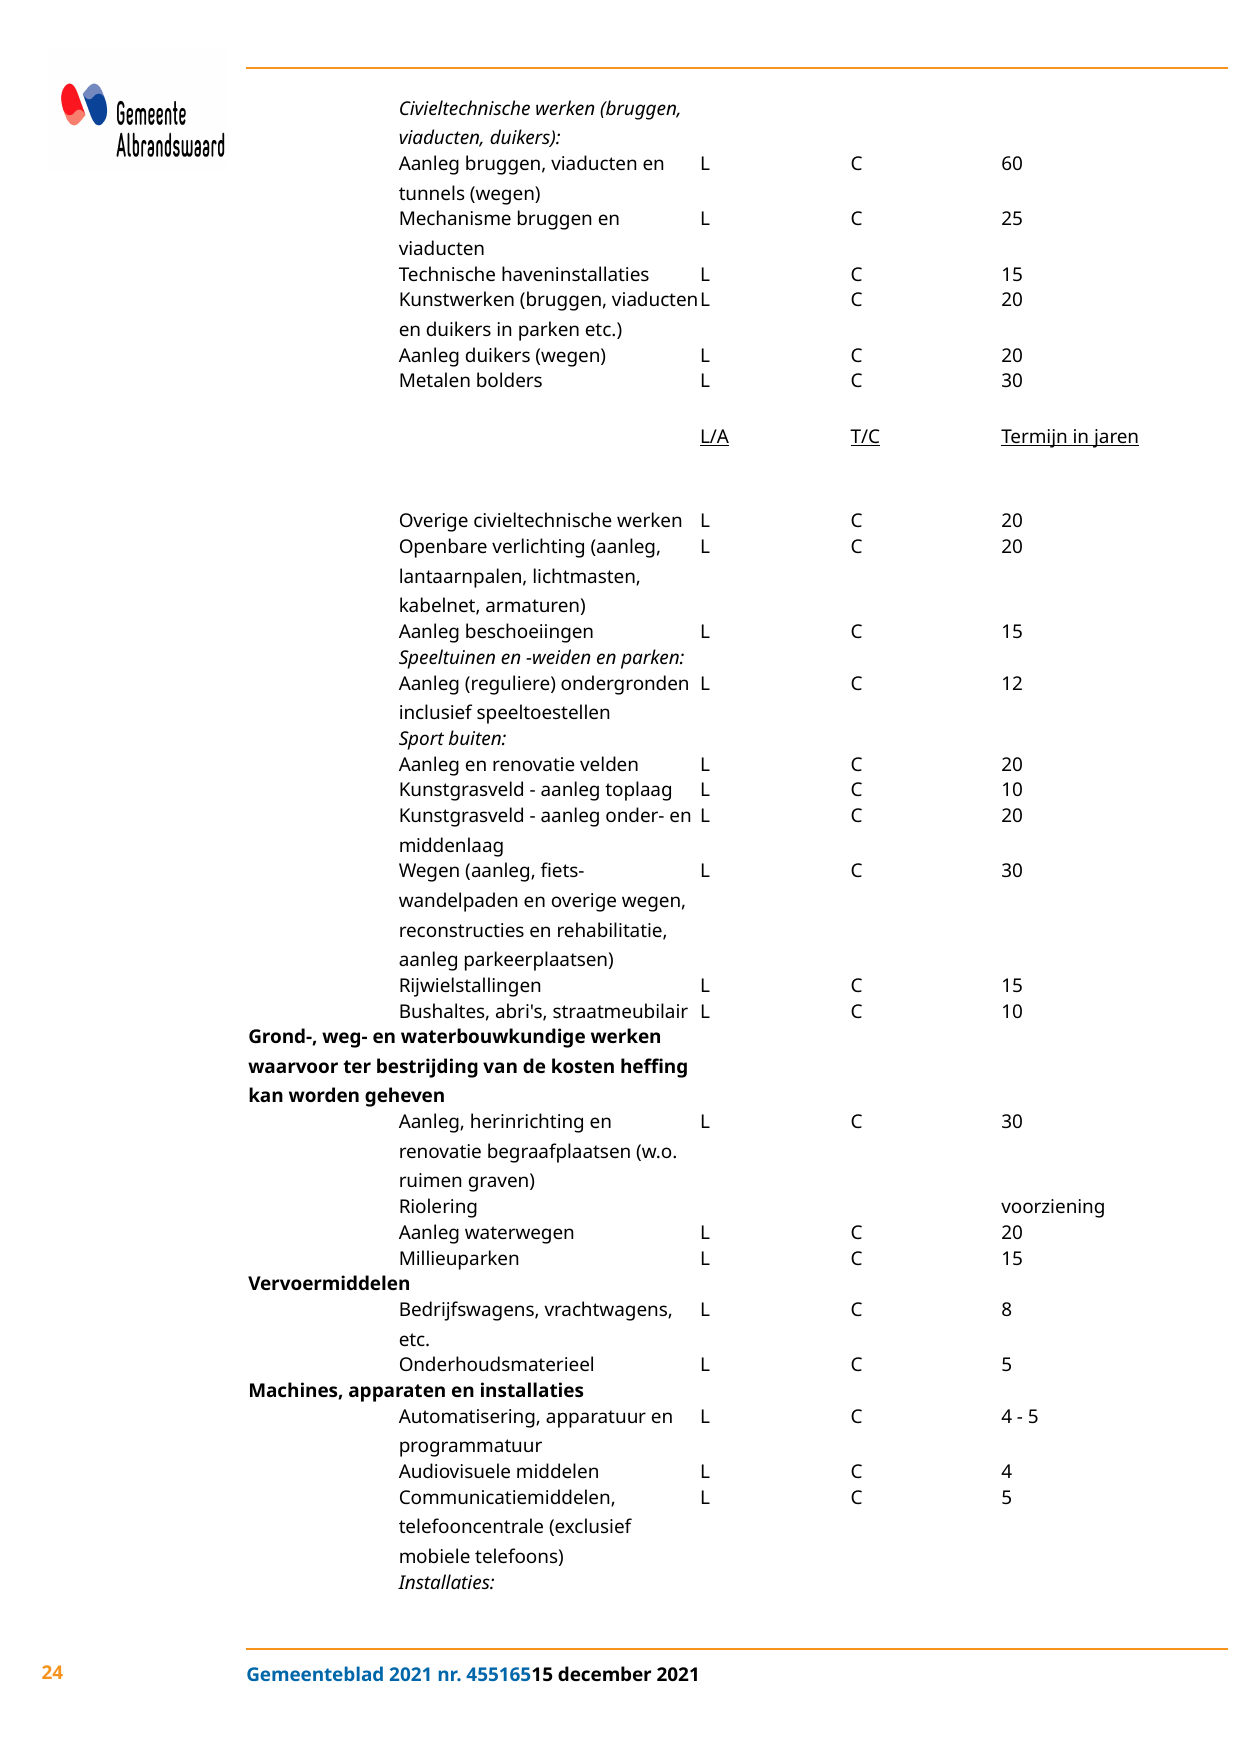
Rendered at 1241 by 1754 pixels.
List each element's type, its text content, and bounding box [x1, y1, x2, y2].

table_cell C [850, 286, 1001, 342]
table_cell 15 [1001, 261, 1152, 286]
table_cell [248, 972, 398, 998]
table_cell L [700, 1352, 850, 1377]
table_cell [700, 1569, 850, 1595]
table_cell Kunstgrasveld - aanleg onder- en middenlaag [399, 802, 700, 858]
table_cell Technische haveninstallaties [399, 261, 700, 286]
table_cell [248, 1219, 398, 1245]
table_cell Audiovisuele middelen [399, 1458, 700, 1484]
table_cell C [850, 368, 1001, 393]
table_cell [248, 802, 398, 858]
table_cell [1001, 1271, 1152, 1296]
table_cell [850, 1569, 1001, 1595]
table_cell L [700, 534, 850, 618]
table_cell C [850, 1109, 1001, 1193]
table_cell [248, 1458, 398, 1484]
table_cell Grond-, weg- en waterbouwkundige werken waarvoor ter bestrijding van de kosten heffing kan worden geheven [248, 1024, 700, 1108]
table_cell Overige civieltechnische werken [399, 508, 700, 533]
table_cell 20 [1001, 1219, 1152, 1245]
table_cell C [850, 802, 1001, 858]
table_cell [248, 998, 398, 1023]
table_cell C [850, 972, 1001, 998]
table_cell Sport buiten: [399, 725, 700, 751]
table_cell Rijwielstallingen [399, 972, 700, 998]
table_cell Bedrijfswagens, vrachtwagens, etc. [399, 1296, 700, 1352]
table_cell [248, 1484, 398, 1569]
table_cell 20 [1001, 534, 1152, 618]
table_cell Onderhoudsmaterieel [399, 1352, 700, 1377]
table_cell [248, 725, 398, 751]
table_cell 4 [1001, 1458, 1152, 1484]
table_cell [1001, 1377, 1152, 1403]
table_cell [850, 1024, 1001, 1108]
table_cell [248, 508, 398, 533]
picture [41, 47, 231, 172]
table_cell [248, 1193, 398, 1219]
table_cell 15 [1001, 1245, 1152, 1271]
table_cell [248, 751, 398, 777]
table_cell Kunstwerken (bruggen, viaducten en duikers in parken etc.) [399, 286, 700, 342]
table_cell Aanleg beschoeiingen [399, 618, 700, 644]
table_cell 15 [1001, 972, 1152, 998]
table_cell C [850, 751, 1001, 777]
table_cell [248, 286, 398, 342]
table_cell [700, 95, 850, 150]
table_cell Aanleg, herinrichting en renovatie begraafplaatsen (w.o. ruimen graven) [399, 1109, 700, 1193]
table_cell [1001, 1569, 1152, 1595]
table_cell [1001, 1024, 1152, 1108]
table_cell voorziening [1001, 1193, 1152, 1219]
table_cell Installaties: [399, 1569, 700, 1595]
table_cell [248, 777, 398, 802]
table_cell C [850, 858, 1001, 972]
table_cell L [700, 205, 850, 261]
table_cell C [850, 1484, 1001, 1569]
table_cell 5 [1001, 1352, 1152, 1377]
table_cell C [850, 670, 1001, 725]
table_cell C [850, 1403, 1001, 1458]
table_cell [248, 1296, 398, 1352]
table_cell L [700, 150, 850, 205]
table_cell L [700, 368, 850, 393]
table_cell Aanleg en renovatie velden [399, 751, 700, 777]
table_cell Aanleg bruggen, viaducten en tunnels (wegen) [399, 150, 700, 205]
table_cell 20 [1001, 286, 1152, 342]
table_cell [700, 1024, 850, 1108]
table_cell L [700, 858, 850, 972]
table_cell [700, 1193, 850, 1219]
table_cell C [850, 534, 1001, 618]
table_cell Kunstgrasveld - aanleg toplaag [399, 777, 700, 802]
table_cell 10 [1001, 777, 1152, 802]
table_cell L [700, 777, 850, 802]
table_cell C [850, 150, 1001, 205]
table_cell [850, 644, 1001, 670]
table_cell [248, 368, 398, 393]
table_cell C [850, 998, 1001, 1023]
table_cell [850, 1193, 1001, 1219]
table_cell [248, 644, 398, 670]
table_cell L [700, 1245, 850, 1271]
table_cell [248, 1245, 398, 1271]
table_cell L [700, 261, 850, 286]
table_cell Openbare verlichting (aanleg, lantaarnpalen, lichtmasten, kabelnet, armaturen) [399, 534, 700, 618]
table_cell C [850, 618, 1001, 644]
table_cell [850, 1377, 1001, 1403]
table_cell [1001, 644, 1152, 670]
table_cell L [700, 802, 850, 858]
table_cell L [700, 1403, 850, 1458]
table_cell L [700, 972, 850, 998]
table_cell 30 [1001, 858, 1152, 972]
table_cell [248, 534, 398, 618]
table_cell 5 [1001, 1484, 1152, 1569]
table_cell Aanleg duikers (wegen) [399, 342, 700, 367]
table_cell L [700, 1219, 850, 1245]
table_cell [248, 670, 398, 725]
table_cell C [850, 261, 1001, 286]
table_cell Riolering [399, 1193, 700, 1219]
table_cell [850, 95, 1001, 150]
table_cell 20 [1001, 508, 1152, 533]
table_cell Metalen bolders [399, 368, 700, 393]
table_cell 20 [1001, 751, 1152, 777]
table_cell Termijn in jaren [1001, 393, 1152, 508]
table_cell [850, 725, 1001, 751]
table_cell L [700, 670, 850, 725]
table_cell [248, 342, 398, 367]
table_cell Bushaltes, abri's, straatmeubilair [399, 998, 700, 1023]
table_cell C [850, 205, 1001, 261]
table_cell 8 [1001, 1296, 1152, 1352]
table_cell Mechanisme bruggen en viaducten [399, 205, 700, 261]
table_cell [1001, 725, 1152, 751]
table_cell C [850, 508, 1001, 533]
table_cell C [850, 777, 1001, 802]
table_cell [248, 1352, 398, 1377]
table_cell Aanleg waterwegen [399, 1219, 700, 1245]
table_cell 20 [1001, 802, 1152, 858]
table_cell L [700, 1109, 850, 1193]
table_cell C [850, 1352, 1001, 1377]
table_cell 30 [1001, 368, 1152, 393]
table_cell [248, 393, 398, 508]
table_cell [248, 150, 398, 205]
table_cell [248, 95, 398, 150]
table_cell Civieltechnische werken (bruggen, viaducten, duikers): [399, 95, 700, 150]
table_cell L/A [700, 393, 850, 508]
table_cell [248, 858, 398, 972]
table_cell [700, 1377, 850, 1403]
table_cell [248, 261, 398, 286]
table_cell C [850, 1245, 1001, 1271]
table_cell L [700, 618, 850, 644]
table_cell Speeltuinen en -weiden en parken: [399, 644, 700, 670]
table_cell 15 [1001, 618, 1152, 644]
table_cell [700, 725, 850, 751]
table_cell 4 - 5 [1001, 1403, 1152, 1458]
table_cell Communicatiemiddelen, telefooncentrale (exclusief mobiele telefoons) [399, 1484, 700, 1569]
table_cell L [700, 751, 850, 777]
table_cell 60 [1001, 150, 1152, 205]
table_cell Wegen (aanleg, fiets- wandelpaden en overige wegen, reconstructies en rehabilitatie, aanleg parkeerplaatsen) [399, 858, 700, 972]
table_cell L [700, 508, 850, 533]
table_cell [850, 1271, 1001, 1296]
table_cell C [850, 1296, 1001, 1352]
table_cell 25 [1001, 205, 1152, 261]
table_cell Aanleg (reguliere) ondergronden inclusief speeltoestellen [399, 670, 700, 725]
table_cell C [850, 1219, 1001, 1245]
table_cell L [700, 998, 850, 1023]
table_cell 20 [1001, 342, 1152, 367]
table_cell C [850, 1458, 1001, 1484]
table_cell Vervoermiddelen [248, 1271, 700, 1296]
table_cell 10 [1001, 998, 1152, 1023]
table_cell L [700, 1458, 850, 1484]
table_cell [248, 1403, 398, 1458]
table_cell [248, 205, 398, 261]
table_cell L [700, 286, 850, 342]
table_cell [248, 618, 398, 644]
table_cell C [850, 342, 1001, 367]
table_cell [248, 1569, 398, 1595]
table_cell L [700, 1484, 850, 1569]
table_cell Millieuparken [399, 1245, 700, 1271]
table_cell T/C [850, 393, 1001, 508]
table_cell L [700, 1296, 850, 1352]
table_cell [700, 1271, 850, 1296]
table_cell 12 [1001, 670, 1152, 725]
table_cell Automatisering, apparatuur en programmatuur [399, 1403, 700, 1458]
table_cell Machines, apparaten en installaties [248, 1377, 700, 1403]
table_cell [700, 644, 850, 670]
table_cell 30 [1001, 1109, 1152, 1193]
table_cell [1001, 95, 1152, 150]
table_cell [248, 1109, 398, 1193]
table_cell L [700, 342, 850, 367]
table_cell [399, 393, 700, 508]
